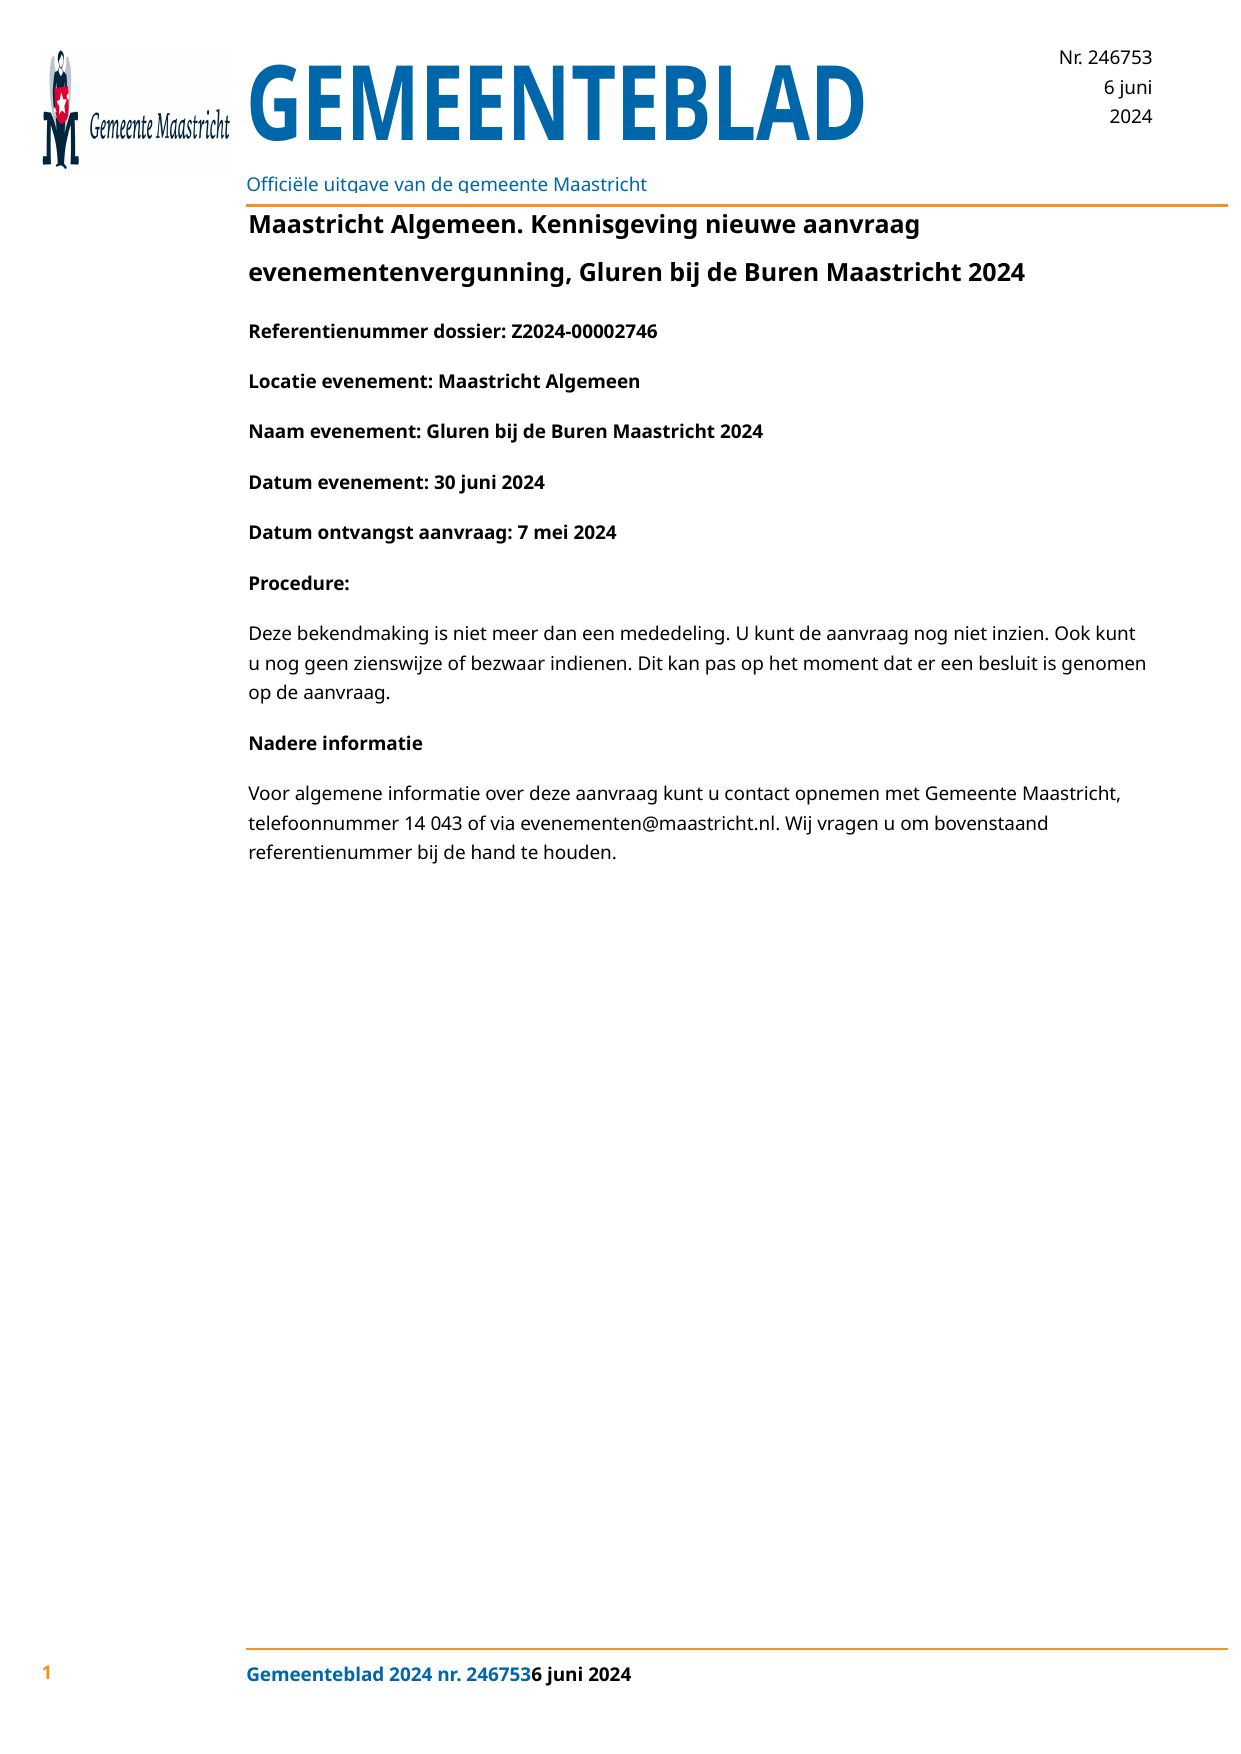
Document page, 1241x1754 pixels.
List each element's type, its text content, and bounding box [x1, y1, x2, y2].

text Locatie evenement: Maastricht Algemeen [248, 368, 1152, 394]
text Datum ontvangst aanvraag: 7 mei 2024 [248, 519, 1152, 545]
text Referentienummer dossier: Z2024-00002746 [248, 318, 1152, 344]
text Naam evenement: Gluren bij de Buren Maastricht 2024 [248, 419, 1152, 444]
text Datum evenement: 30 juni 2024 [248, 469, 1152, 495]
text Procedure: [248, 570, 1152, 596]
text Nadere informatie [248, 730, 1152, 756]
text Maastricht Algemeen. Kennisgeving nieuwe aanvraag evenementenvergunning, Gluren bij de Buren Maastricht 2024 [248, 207, 1152, 288]
picture [41, 47, 231, 172]
text Deze bekendmaking is niet meer dan een mededeling. U kunt de aanvraag nog niet inzien. Ook kunt u nog geen zienswijze of bezwaar indienen. Dit kan pas op het moment dat er een besluit is genomen op de aanvraag. [248, 620, 1152, 705]
text Voor algemene informatie over deze aanvraag kunt u contact opnemen met Gemeente Maastricht, telefoonnummer 14 043 of via evenementen@maastricht.nl. Wij vragen u om bovenstaand referentienummer bij de hand te houden. [248, 780, 1152, 865]
